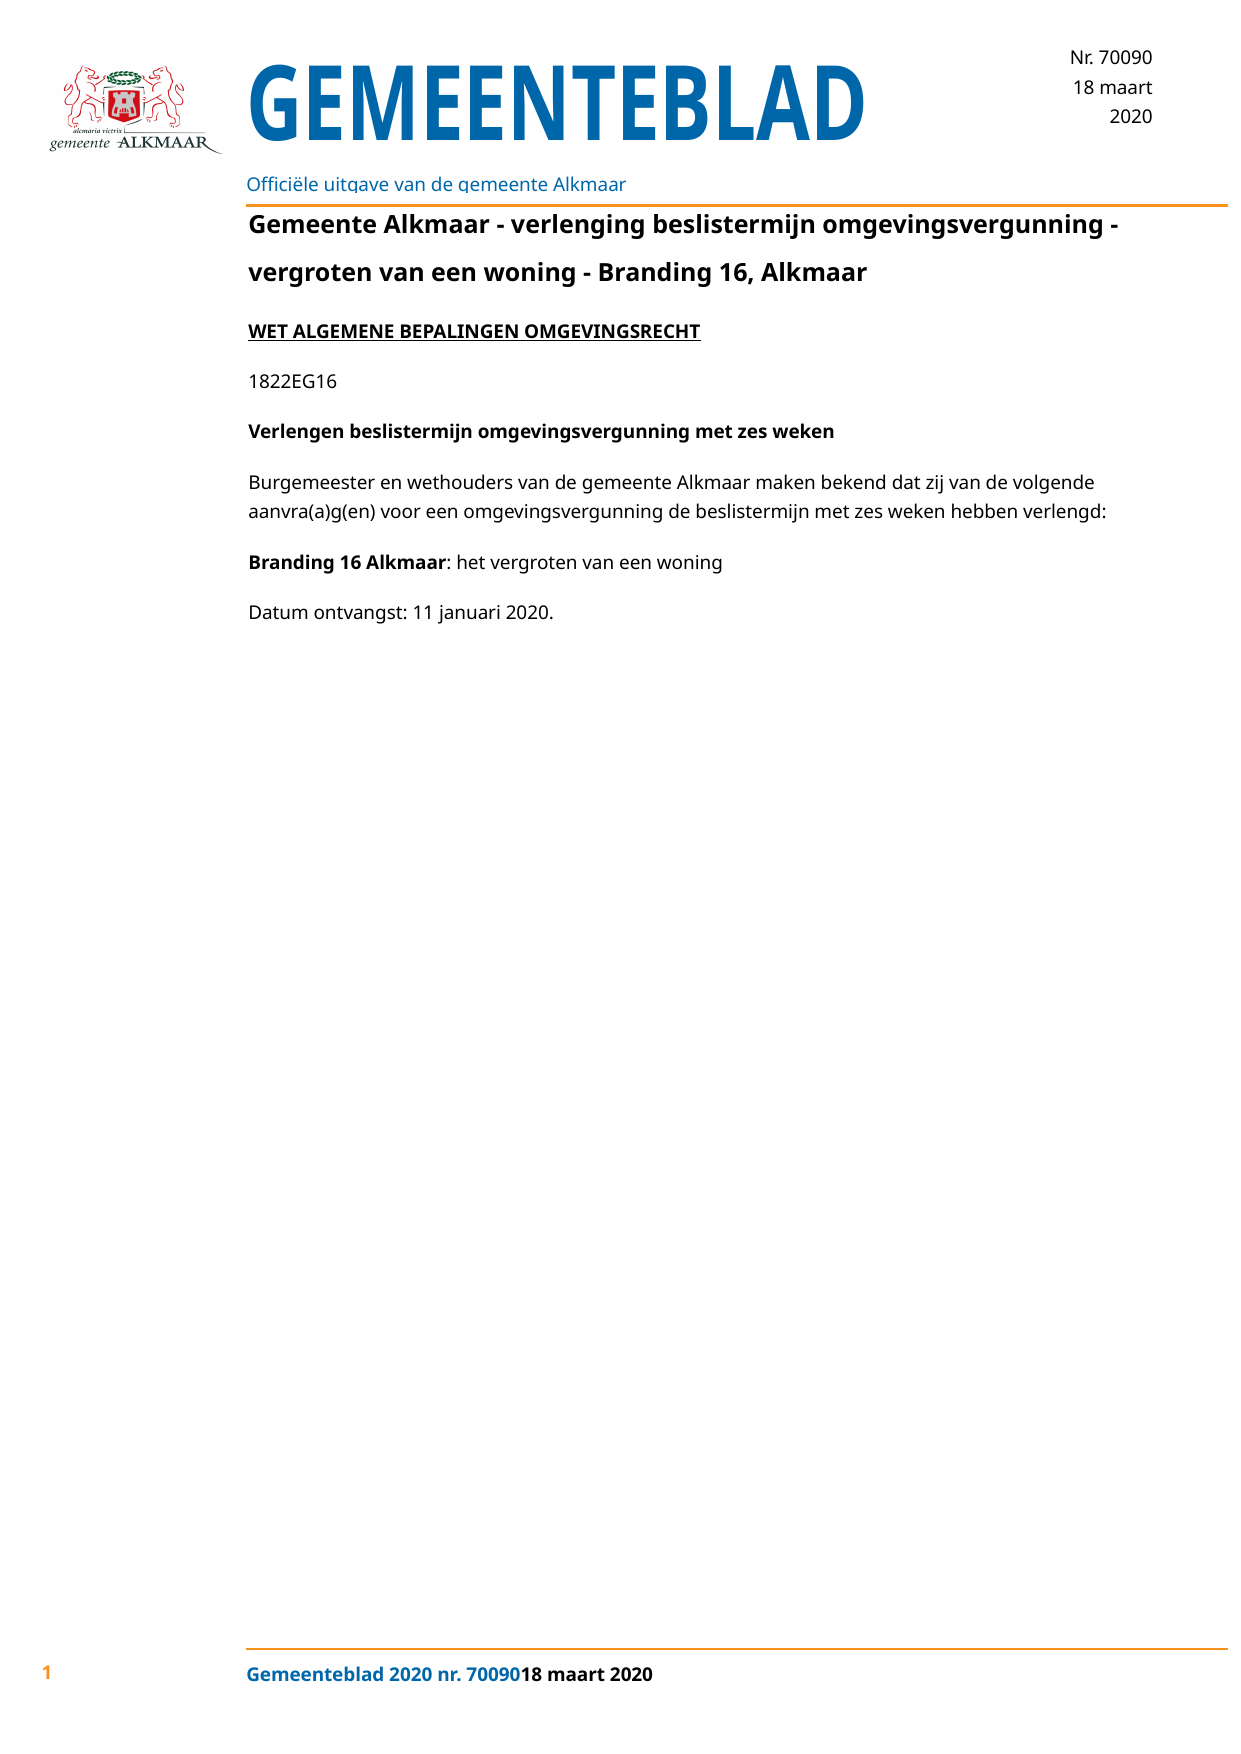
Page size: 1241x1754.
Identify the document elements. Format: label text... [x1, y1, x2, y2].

text Verlengen beslistermijn omgevingsvergunning met zes weken [248, 419, 1152, 444]
text Burgemeester en wethouders van de gemeente Alkmaar maken bekend dat zij van de volgende aanvra(a)g(en) voor een omgevingsvergunning de beslistermijn met zes weken hebben verlengd: [248, 469, 1152, 524]
text Gemeente Alkmaar - verlenging beslistermijn omgevingsvergunning - vergroten van een woning - Branding 16, Alkmaar [248, 207, 1152, 288]
picture [41, 47, 231, 172]
text Datum ontvangst: 11 januari 2020. [248, 599, 1152, 625]
text Branding 16 Alkmaar: het vergroten van een woning [248, 549, 1152, 575]
text WET ALGEMENE BEPALINGEN OMGEVINGSRECHT [248, 318, 1152, 344]
text 1822EG16 [248, 368, 1152, 394]
